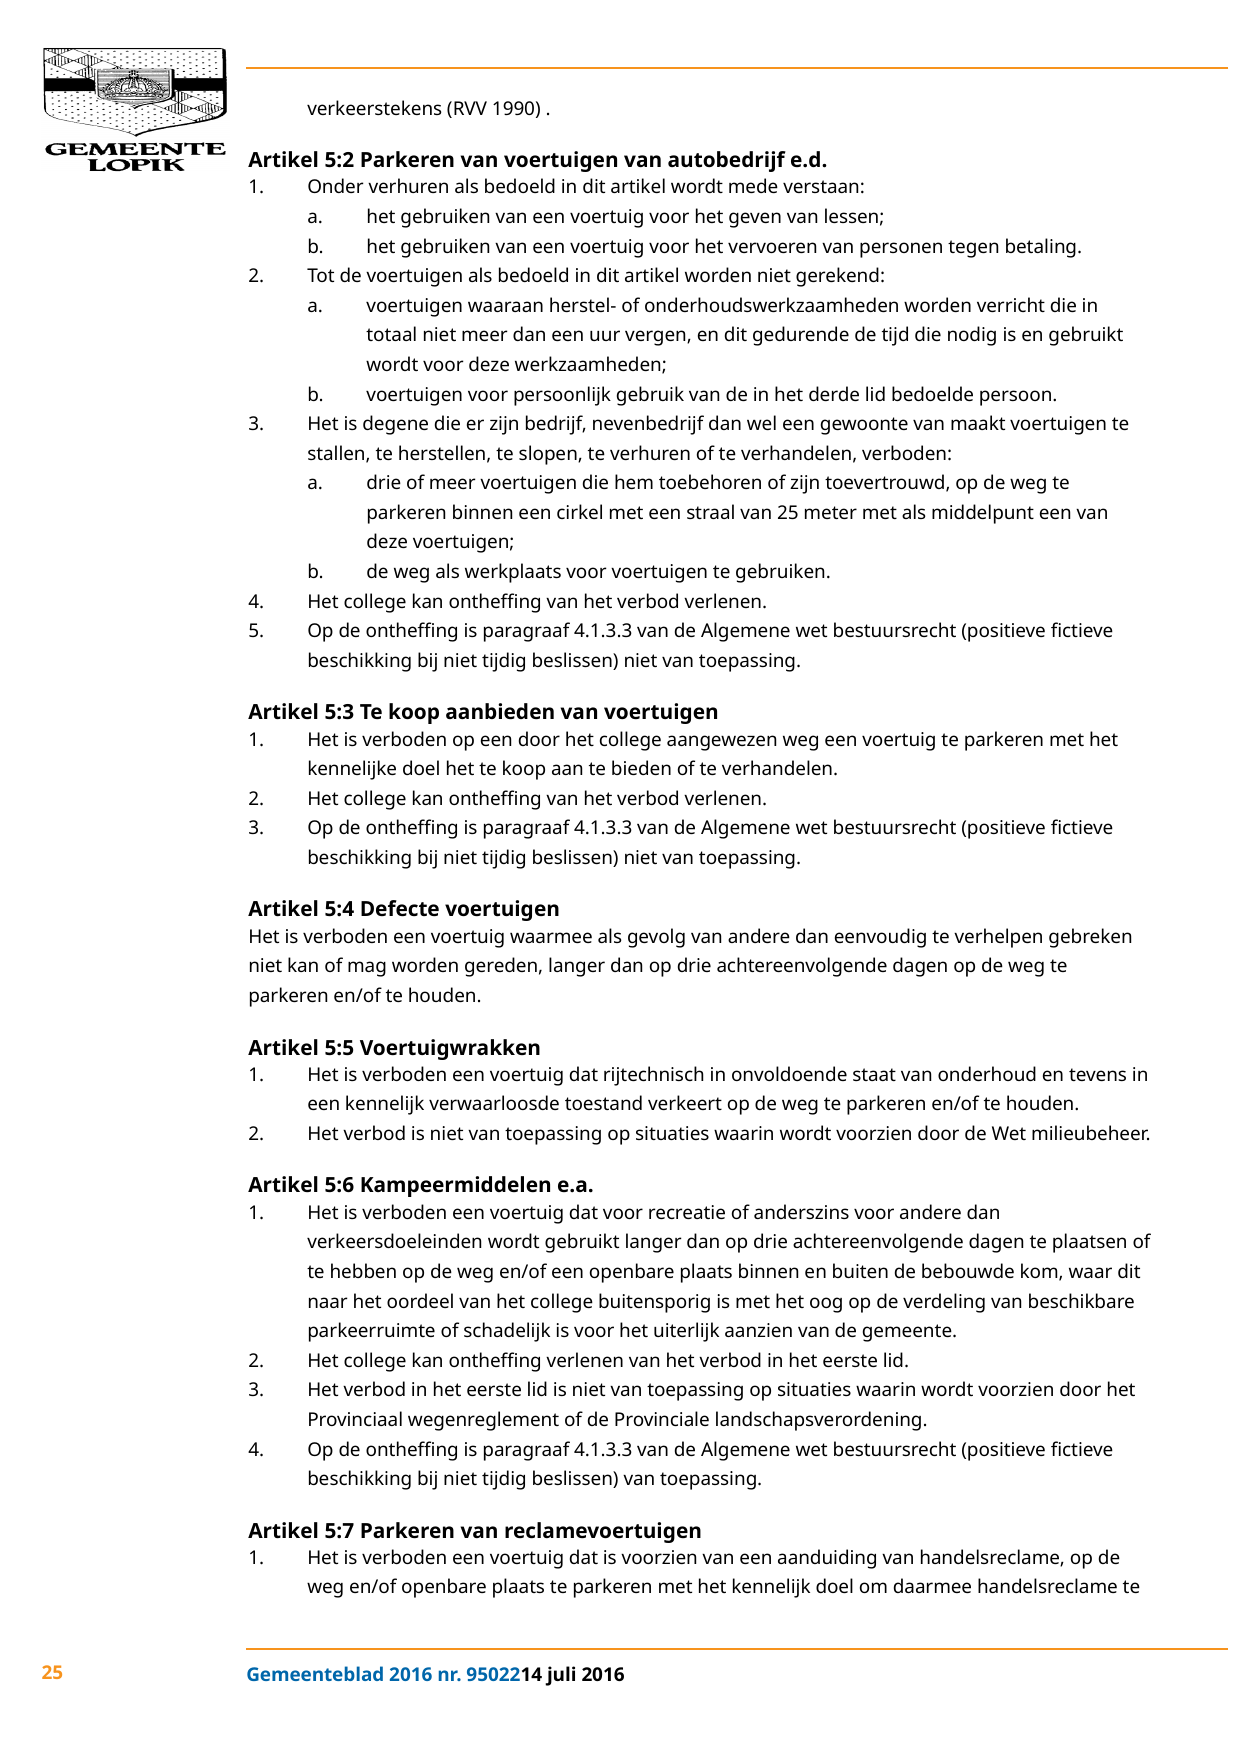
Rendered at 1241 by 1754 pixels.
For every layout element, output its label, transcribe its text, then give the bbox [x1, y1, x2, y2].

text Artikel 5:5 Voertuigwrakken [248, 1033, 1152, 1061]
text Artikel 5:6 Kampeermiddelen e.a. [248, 1171, 1152, 1199]
text Artikel 5:2 Parkeren van voertuigen van autobedrijf e.d. [248, 145, 1152, 174]
list Het college kan ontheffing van het verbod verlenen. [248, 785, 1152, 811]
list Het is verboden een voertuig dat is voorzien van een aanduiding van handelsreclame, op de weg en/of openbare plaats te parkeren met het kennelijk doel om daarmee handelsreclame te [248, 1544, 1152, 1599]
list verkeerstekens (RVV 1990) . [248, 95, 1152, 121]
text Artikel 5:7 Parkeren van reclamevoertuigen [248, 1516, 1152, 1544]
list Het is degene die er zijn bedrijf, nevenbedrijf dan wel een gewoonte van maakt voertuigen te stallen, te herstellen, te slopen, te verhuren of te verhandelen, verboden: [248, 410, 1152, 466]
list het gebruiken van een voertuig voor het vervoeren van personen tegen betaling. [307, 233, 1152, 258]
text Het is verboden een voertuig waarmee als gevolg van andere dan eenvoudig te verhelpen gebreken niet kan of mag worden gereden, langer dan op drie achtereenvolgende dagen op de weg te parkeren en/of te houden. [248, 923, 1152, 1008]
list voertuigen voor persoonlijk gebruik van de in het derde lid bedoelde persoon. [307, 381, 1152, 406]
text Artikel 5:3 Te koop aanbieden van voertuigen [248, 697, 1152, 726]
list Het college kan ontheffing van het verbod verlenen. [248, 588, 1152, 613]
list het gebruiken van een voertuig voor het geven van lessen; [307, 203, 1152, 229]
list drie of meer voertuigen die hem toebehoren of zijn toevertrouwd, op de weg te parkeren binnen een cirkel met een straal van 25 meter met als middelpunt een van deze voertuigen; [307, 469, 1152, 554]
text Artikel 5:4 Defecte voertuigen [248, 894, 1152, 923]
picture [41, 47, 231, 172]
list Het is verboden een voertuig dat rijtechnisch in onvoldoende staat van onderhoud en tevens in een kennelijk verwaarloosde toestand verkeert op de weg te parkeren en/of te houden. [248, 1061, 1152, 1116]
list Tot de voertuigen als bedoeld in dit artikel worden niet gerekend: [248, 262, 1152, 288]
list de weg als werkplaats voor voertuigen te gebruiken. [307, 558, 1152, 584]
list Onder verhuren als bedoeld in dit artikel wordt mede verstaan: [248, 174, 1152, 199]
list Het college kan ontheffing verlenen van het verbod in het eerste lid. [248, 1347, 1152, 1373]
list Het verbod is niet van toepassing op situaties waarin wordt voorzien door de Wet milieubeheer. [248, 1120, 1152, 1146]
list Het verbod in het eerste lid is niet van toepassing op situaties waarin wordt voorzien door het Provinciaal wegenreglement of de Provinciale landschapsverordening. [248, 1377, 1152, 1432]
list Op de ontheffing is paragraaf 4.1.3.3 van de Algemene wet bestuursrecht (positieve fictieve beschikking bij niet tijdig beslissen) niet van toepassing. [248, 617, 1152, 673]
list Het is verboden op een door het college aangewezen weg een voertuig te parkeren met het kennelijke doel het te koop aan te bieden of te verhandelen. [248, 726, 1152, 781]
list Op de ontheffing is paragraaf 4.1.3.3 van de Algemene wet bestuursrecht (positieve fictieve beschikking bij niet tijdig beslissen) van toepassing. [248, 1436, 1152, 1491]
list Het is verboden een voertuig dat voor recreatie of anderszins voor andere dan verkeersdoeleinden wordt gebruikt langer dan op drie achtereenvolgende dagen te plaatsen of te hebben op de weg en/of een openbare plaats binnen en buiten de bebouwde kom, waar dit naar het oordeel van het college buitensporig is met het oog op de verdeling van beschikbare parkeerruimte of schadelijk is voor het uiterlijk aanzien van de gemeente. [248, 1199, 1152, 1343]
list Op de ontheffing is paragraaf 4.1.3.3 van de Algemene wet bestuursrecht (positieve fictieve beschikking bij niet tijdig beslissen) niet van toepassing. [248, 814, 1152, 870]
list voertuigen waaraan herstel- of onderhoudswerkzaamheden worden verricht die in totaal niet meer dan een uur vergen, en dit gedurende de tijd die nodig is en gebruikt wordt voor deze werkzaamheden; [307, 292, 1152, 377]
